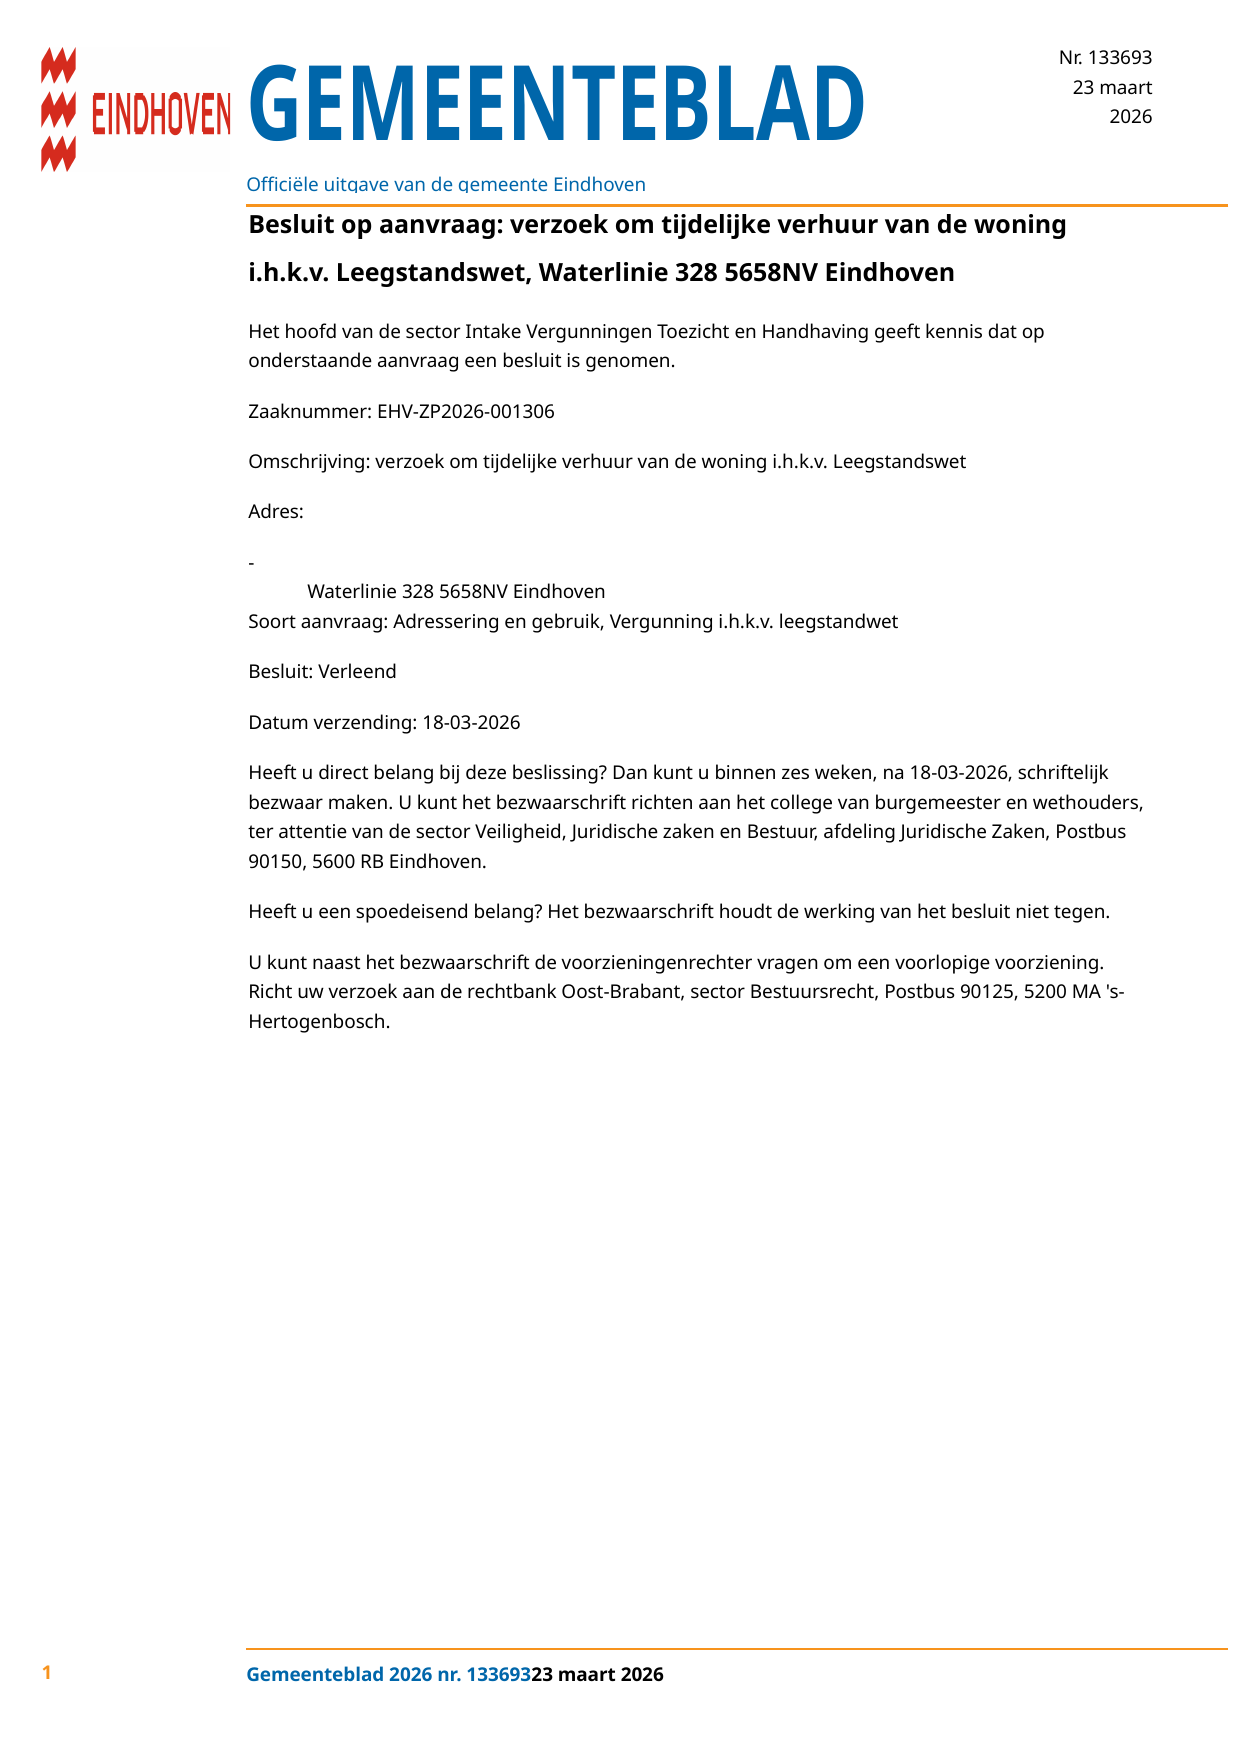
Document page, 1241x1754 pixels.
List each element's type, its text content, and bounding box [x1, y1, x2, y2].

picture [41, 47, 231, 172]
text U kunt naast het bezwaarschrift de voorzieningenrechter vragen om een voorlopige voorziening. Richt uw verzoek aan de rechtbank Oost-Brabant, sector Bestuursrecht, Postbus 90125, 5200 MA 's-Hertogenbosch. [248, 949, 1152, 1034]
text Besluit: Verleend [248, 659, 1152, 684]
list Waterlinie 328 5658NV Eindhoven [248, 579, 1152, 604]
text Soort aanvraag: Adressering en gebruik, Vergunning i.h.k.v. leegstandwet [248, 608, 1152, 634]
text Zaaknummer: EHV-ZP2026-001306 [248, 398, 1152, 424]
text Adres: [248, 499, 1152, 524]
text Omschrijving: verzoek om tijdelijke verhuur van de woning i.h.k.v. Leegstandswet [248, 448, 1152, 474]
text Besluit op aanvraag: verzoek om tijdelijke verhuur van de woning i.h.k.v. Leegstandswet, Waterlinie 328 5658NV Eindhoven [248, 207, 1152, 288]
text Datum verzending: 18-03-2026 [248, 709, 1152, 735]
text Het hoofd van de sector Intake Vergunningen Toezicht en Handhaving geeft kennis dat op onderstaande aanvraag een besluit is genomen. [248, 318, 1152, 373]
text Heeft u een spoedeisend belang? Het bezwaarschrift houdt de werking van het besluit niet tegen. [248, 899, 1152, 924]
text Heeft u direct belang bij deze beslissing? Dan kunt u binnen zes weken, na 18-03-2026, schriftelijk bezwaar maken. U kunt het bezwaarschrift richten aan het college van burgemeester en wethouders, ter attentie van de sector Veiligheid, Juridische zaken en Bestuur, afdeling Juridische Zaken, Postbus 90150, 5600 RB Eindhoven. [248, 759, 1152, 874]
